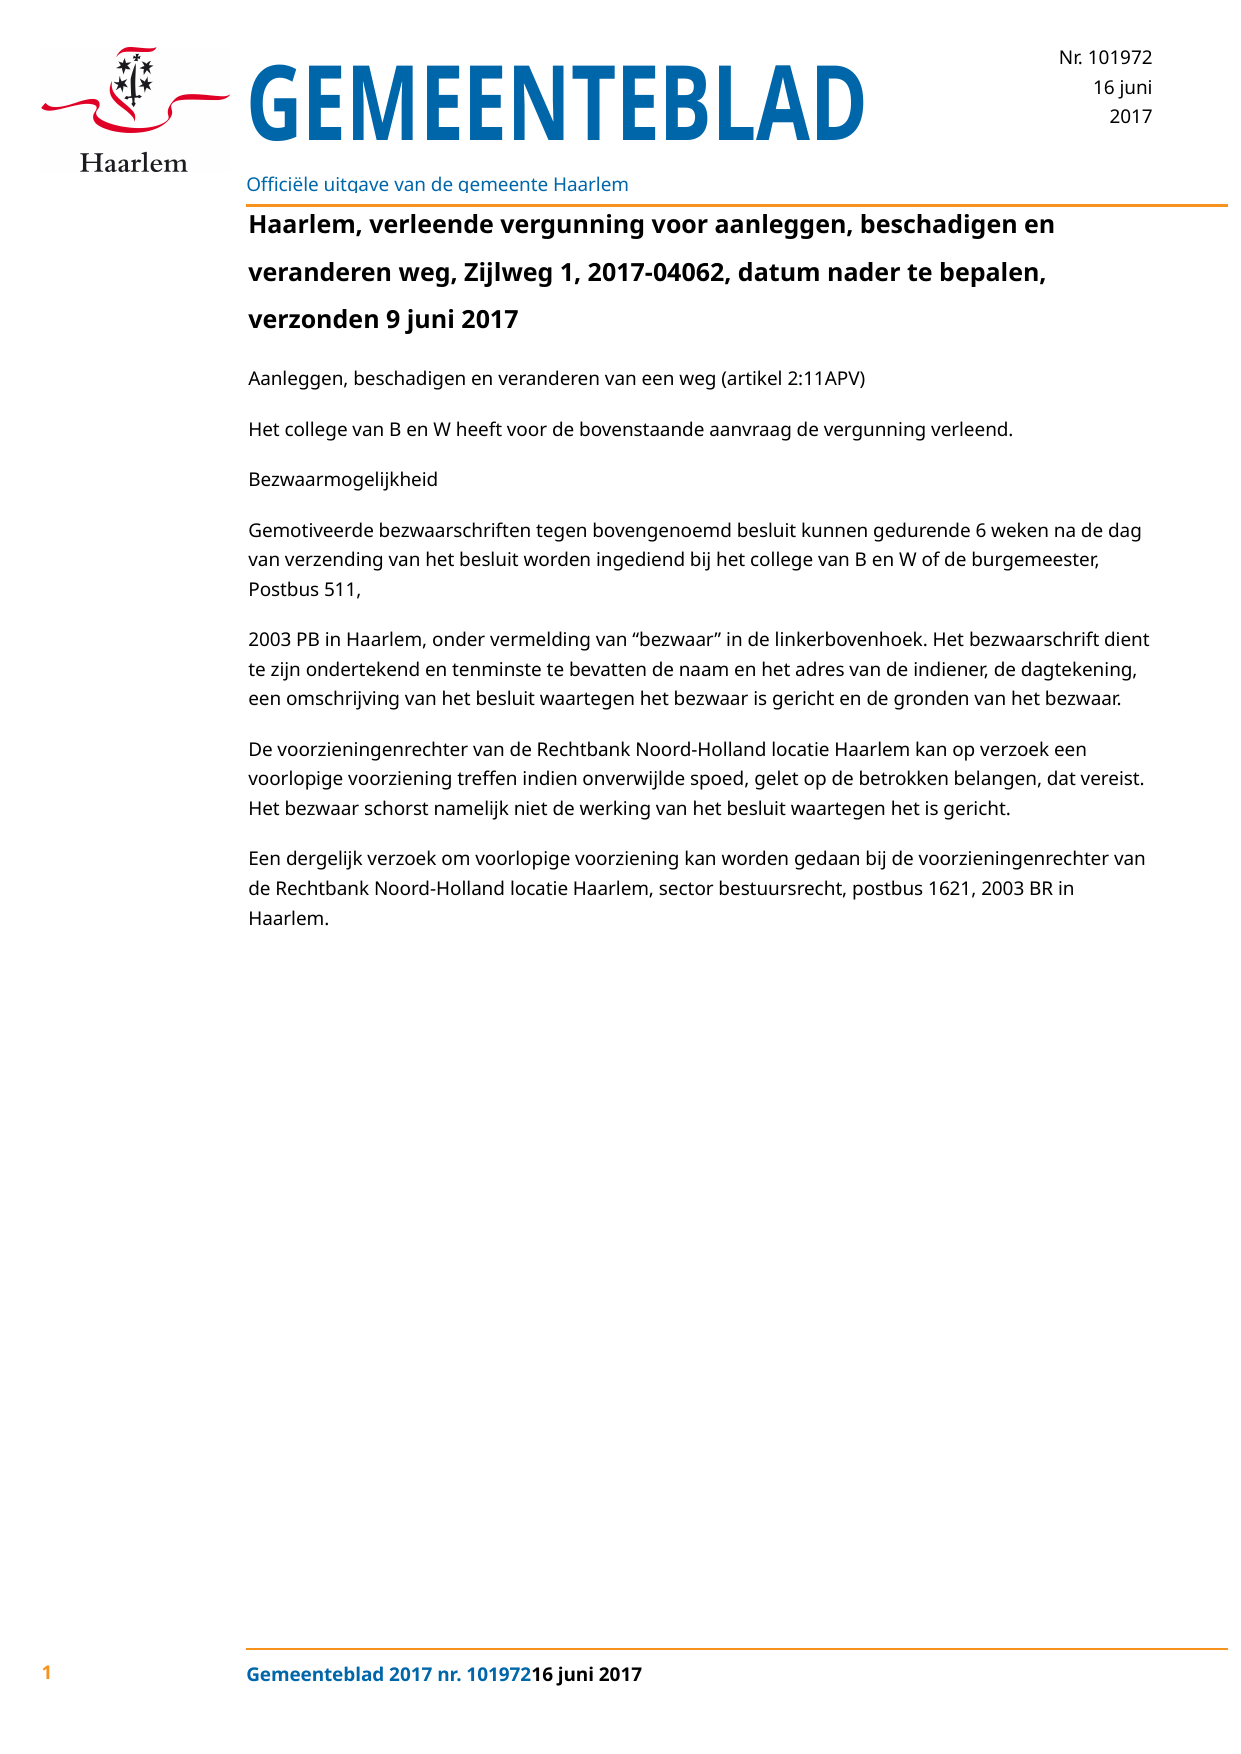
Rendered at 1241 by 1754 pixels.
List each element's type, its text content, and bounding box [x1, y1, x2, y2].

text De voorzieningenrechter van de Rechtbank Noord-Holland locatie Haarlem kan op verzoek een voorlopige voorziening treffen indien onverwijlde spoed, gelet op de betrokken belangen, dat vereist. Het bezwaar schorst namelijk niet de werking van het besluit waartegen het is gericht. [248, 736, 1152, 821]
picture [41, 47, 231, 172]
text Aanleggen, beschadigen en veranderen van een weg (artikel 2:11APV) [248, 366, 1152, 391]
text Een dergelijk verzoek om voorlopige voorziening kan worden gedaan bij de voorzieningenrechter van de Rechtbank Noord-Holland locatie Haarlem, sector bestuursrecht, postbus 1621, 2003 BR in Haarlem. [248, 846, 1152, 930]
text 2003 PB in Haarlem, onder vermelding van “bezwaar” in de linkerbovenhoek. Het bezwaarschrift dient te zijn ondertekend en tenminste te bevatten de naam en het adres van de indiener, de dagtekening, een omschrijving van het besluit waartegen het bezwaar is gericht en de gronden van het bezwaar. [248, 626, 1152, 711]
text Het college van B en W heeft voor de bovenstaande aanvraag de vergunning verleend. [248, 416, 1152, 442]
text Gemotiveerde bezwaarschriften tegen bovengenoemd besluit kunnen gedurende 6 weken na de dag van verzending van het besluit worden ingediend bij het college van B en W of de burgemeester, Postbus 511, [248, 517, 1152, 602]
text Haarlem, verleende vergunning voor aanleggen, beschadigen en veranderen weg, Zijlweg 1, 2017-04062, datum nader te bepalen, verzonden 9 juni 2017 [248, 207, 1152, 336]
text Bezwaarmogelijkheid [248, 466, 1152, 492]
